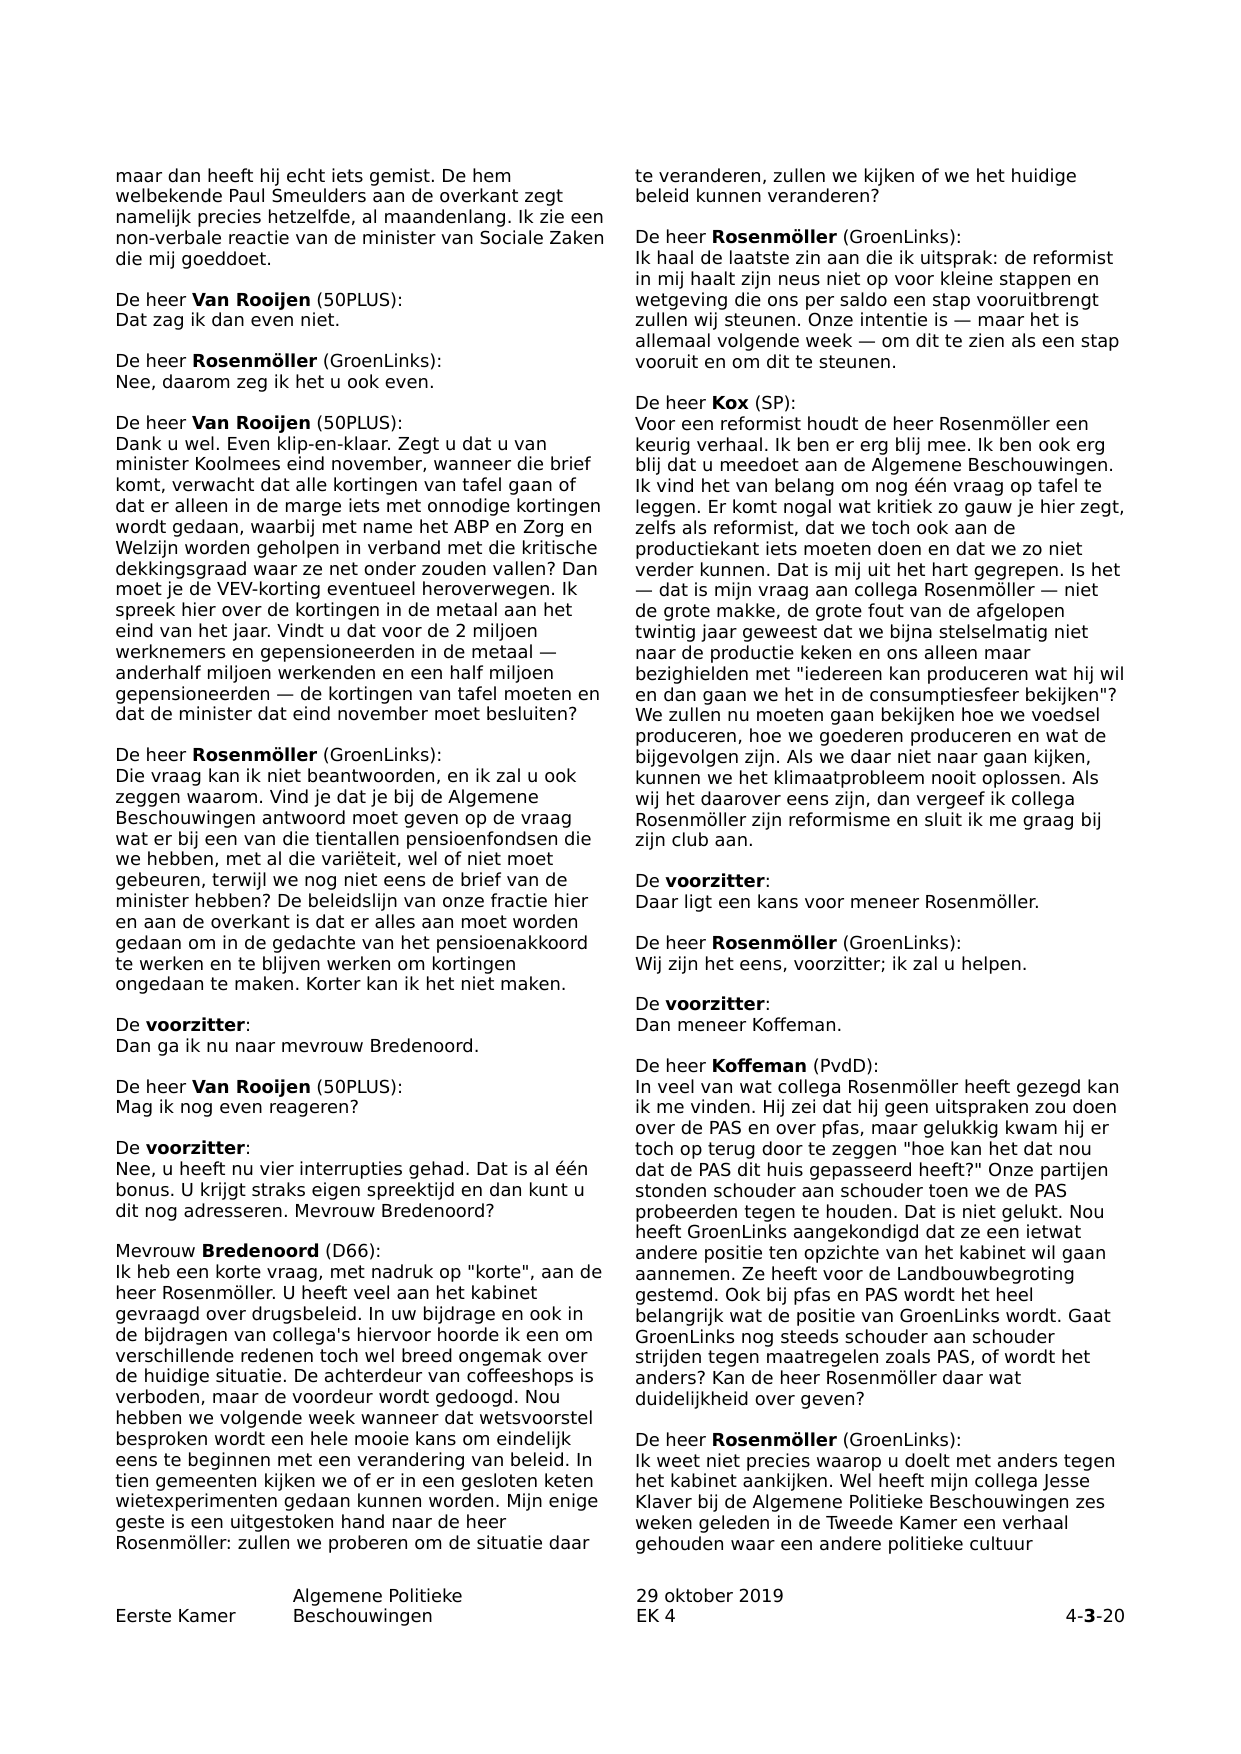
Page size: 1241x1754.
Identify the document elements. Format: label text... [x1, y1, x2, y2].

text Dan meneer Koffeman. [635, 1015, 1125, 1036]
text De voorzitter: [635, 871, 1125, 892]
text maar dan heeft hij echt iets gemist. De hem welbekende Paul Smeulders aan de overkant zegt namelijk precies hetzelfde, al maandenlang. Ik zie een non-verbale reactie van de minister van Sociale Zaken die mij goeddoet. [115, 165, 605, 269]
text te veranderen, zullen we kijken of we het huidige beleid kunnen veranderen? [635, 165, 1125, 207]
text De heer Van Rooijen (50PLUS): [115, 413, 605, 433]
text Die vraag kan ik niet beantwoorden, en ik zal u ook zeggen waarom. Vind je dat je bij de Algemene Beschouwingen antwoord moet geven op de vraag wat er bij een van die tientallen pensioenfondsen die we hebben, met al die variëteit, wel of niet moet gebeuren, terwijl we nog niet eens de brief van de minister hebben? De beleidslijn van onze fractie hier en aan de overkant is dat er alles aan moet worden gedaan om in de gedachte van het pensioenakkoord te werken en te blijven werken om kortingen ongedaan te maken. Korter kan ik het niet maken. [115, 766, 605, 995]
text Dank u wel. Even klip-en-klaar. Zegt u dat u van minister Koolmees eind november, wanneer die brief komt, verwacht dat alle kortingen van tafel gaan of dat er alleen in de marge iets met onnodige kortingen wordt gedaan, waarbij met name het ABP en Zorg en Welzijn worden geholpen in verband met die kritische dekkingsgraad waar ze net onder zouden vallen? Dan moet je de VEV-korting eventueel heroverwegen. Ik spreek hier over de kortingen in de metaal aan het eind van het jaar. Vindt u dat voor de 2 miljoen werknemers en gepensioneerden in de metaal — anderhalf miljoen werkenden en een half miljoen gepensioneerden — de kortingen van tafel moeten en dat de minister dat eind november moet besluiten? [115, 433, 605, 725]
text Voor een reformist houdt de heer Rosenmöller een keurig verhaal. Ik ben er erg blij mee. Ik ben ook erg blij dat u meedoet aan de Algemene Beschouwingen. Ik vind het van belang om nog één vraag op tafel te leggen. Er komt nogal wat kritiek zo gauw je hier zegt, zelfs als reformist, dat we toch ook aan de productiekant iets moeten doen en dat we zo niet verder kunnen. Dat is mij uit het hart gegrepen. Is het — dat is mijn vraag aan collega Rosenmöller — niet de grote makke, de grote fout van de afgelopen twintig jaar geweest dat we bijna stelselmatig niet naar de productie keken en ons alleen maar bezighielden met "iedereen kan produceren wat hij wil en dan gaan we het in de consumptiesfeer bekijken"? We zullen nu moeten gaan bekijken hoe we voedsel produceren, hoe we goederen produceren en wat de bijgevolgen zijn. Als we daar niet naar gaan kijken, kunnen we het klimaatprobleem nooit oplossen. Als wij het daarover eens zijn, dan vergeef ik collega Rosenmöller zijn reformisme en sluit ik me graag bij zijn club aan. [635, 413, 1125, 851]
text De voorzitter: [115, 1015, 605, 1036]
text In veel van wat collega Rosenmöller heeft gezegd kan ik me vinden. Hij zei dat hij geen uitspraken zou doen over de PAS en over pfas, maar gelukkig kwam hij er toch op terug door te zeggen "hoe kan het dat nou dat de PAS dit huis gepasseerd heeft?" Onze partijen stonden schouder aan schouder toen we de PAS probeerden tegen te houden. Dat is niet gelukt. Nou heeft GroenLinks aangekondigd dat ze een ietwat andere positie ten opzichte van het kabinet wil gaan aannemen. Ze heeft voor de Landbouwbegroting gestemd. Ook bij pfas en PAS wordt het heel belangrijk wat de positie van GroenLinks wordt. Gaat GroenLinks nog steeds schouder aan schouder strijden tegen maatregelen zoals PAS, of wordt het anders? Kan de heer Rosenmöller daar wat duidelijkheid over geven? [635, 1076, 1125, 1410]
text Dat zag ik dan even niet. [115, 310, 605, 331]
text Ik haal de laatste zin aan die ik uitsprak: de reformist in mij haalt zijn neus niet op voor kleine stappen en wetgeving die ons per saldo een stap vooruitbrengt zullen wij steunen. Onze intentie is — maar het is allemaal volgende week — om dit te zien als een stap vooruit en om dit te steunen. [635, 248, 1125, 373]
text Dan ga ik nu naar mevrouw Bredenoord. [115, 1036, 605, 1056]
text De heer Rosenmöller (GroenLinks): [115, 351, 605, 372]
text Ik weet niet precies waarop u doelt met anders tegen het kabinet aankijken. Wel heeft mijn collega Jesse Klaver bij de Algemene Politieke Beschouwingen zes weken geleden in de Tweede Kamer een verhaal gehouden waar een andere politieke cultuur [635, 1450, 1125, 1554]
text Nee, daarom zeg ik het u ook even. [115, 372, 605, 393]
text Nee, u heeft nu vier interrupties gehad. Dat is al één bonus. U krijgt straks eigen spreektijd en dan kunt u dit nog adresseren. Mevrouw Bredenoord? [115, 1159, 605, 1221]
text De voorzitter: [115, 1138, 605, 1159]
text Daar ligt een kans voor meneer Rosenmöller. [635, 892, 1125, 912]
text Mevrouw Bredenoord (D66): [115, 1241, 605, 1262]
text Wij zijn het eens, voorzitter; ik zal u helpen. [635, 953, 1125, 974]
text Ik heb een korte vraag, met nadruk op "korte", aan de heer Rosenmöller. U heeft veel aan het kabinet gevraagd over drugsbeleid. In uw bijdrage en ook in de bijdragen van collega's hiervoor hoorde ik een om verschillende redenen toch wel breed ongemak over de huidige situatie. De achterdeur van coffeeshops is verboden, maar de voordeur wordt gedoogd. Nou hebben we volgende week wanneer dat wetsvoorstel besproken wordt een hele mooie kans om eindelijk eens te beginnen met een verandering van beleid. In tien gemeenten kijken we of er in een gesloten keten wietexperimenten gedaan kunnen worden. Mijn enige geste is een uitgestoken hand naar de heer Rosenmöller: zullen we proberen om de situatie daar [115, 1262, 605, 1554]
text De voorzitter: [635, 994, 1125, 1015]
text De heer Van Rooijen (50PLUS): [115, 289, 605, 310]
text De heer Rosenmöller (GroenLinks): [115, 745, 605, 766]
text De heer Rosenmöller (GroenLinks): [635, 1430, 1125, 1450]
text De heer Rosenmöller (GroenLinks): [635, 932, 1125, 953]
text De heer Rosenmöller (GroenLinks): [635, 227, 1125, 248]
text Mag ik nog even reageren? [115, 1097, 605, 1118]
text De heer Kox (SP): [635, 393, 1125, 413]
text De heer Koffeman (PvdD): [635, 1056, 1125, 1076]
text De heer Van Rooijen (50PLUS): [115, 1076, 605, 1097]
